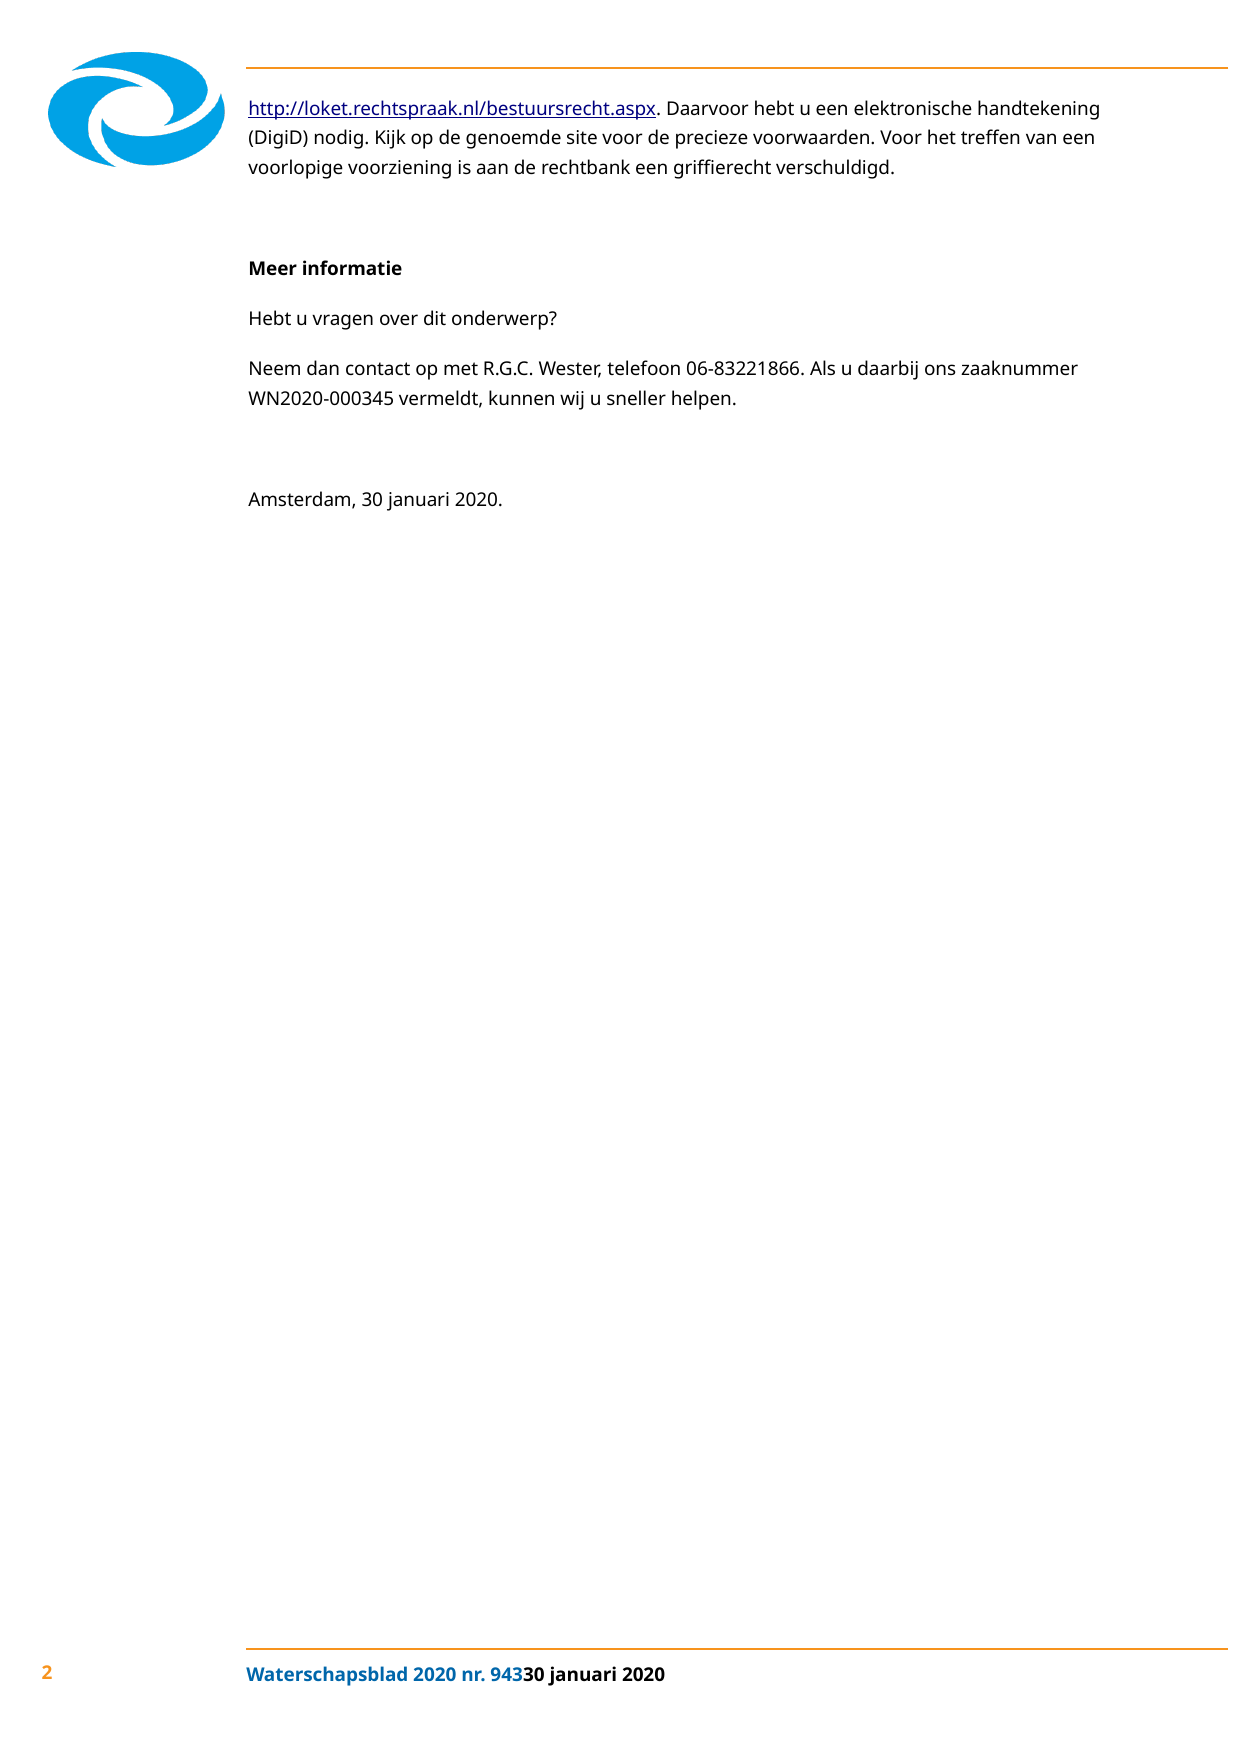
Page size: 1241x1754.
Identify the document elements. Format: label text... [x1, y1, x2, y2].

text http://loket.rechtspraak.nl/bestuursrecht.aspx. Daarvoor hebt u een elektronische handtekening (DigiD) nodig. Kijk op de genoemde site voor de precieze voorwaarden. Voor het treffen van een voorlopige voorziening is aan de rechtbank een griffierecht verschuldigd. [248, 95, 1152, 180]
text Hebt u vragen over dit onderwerp? [248, 305, 1152, 331]
picture [41, 47, 231, 172]
text Neem dan contact op met R.G.C. Wester, telefoon 06-83221866. Als u daarbij ons zaaknummer WN2020-000345 vermeldt, kunnen wij u sneller helpen. [248, 356, 1152, 411]
text Meer informatie [248, 255, 1152, 281]
text Amsterdam, 30 januari 2020. [248, 486, 1152, 512]
